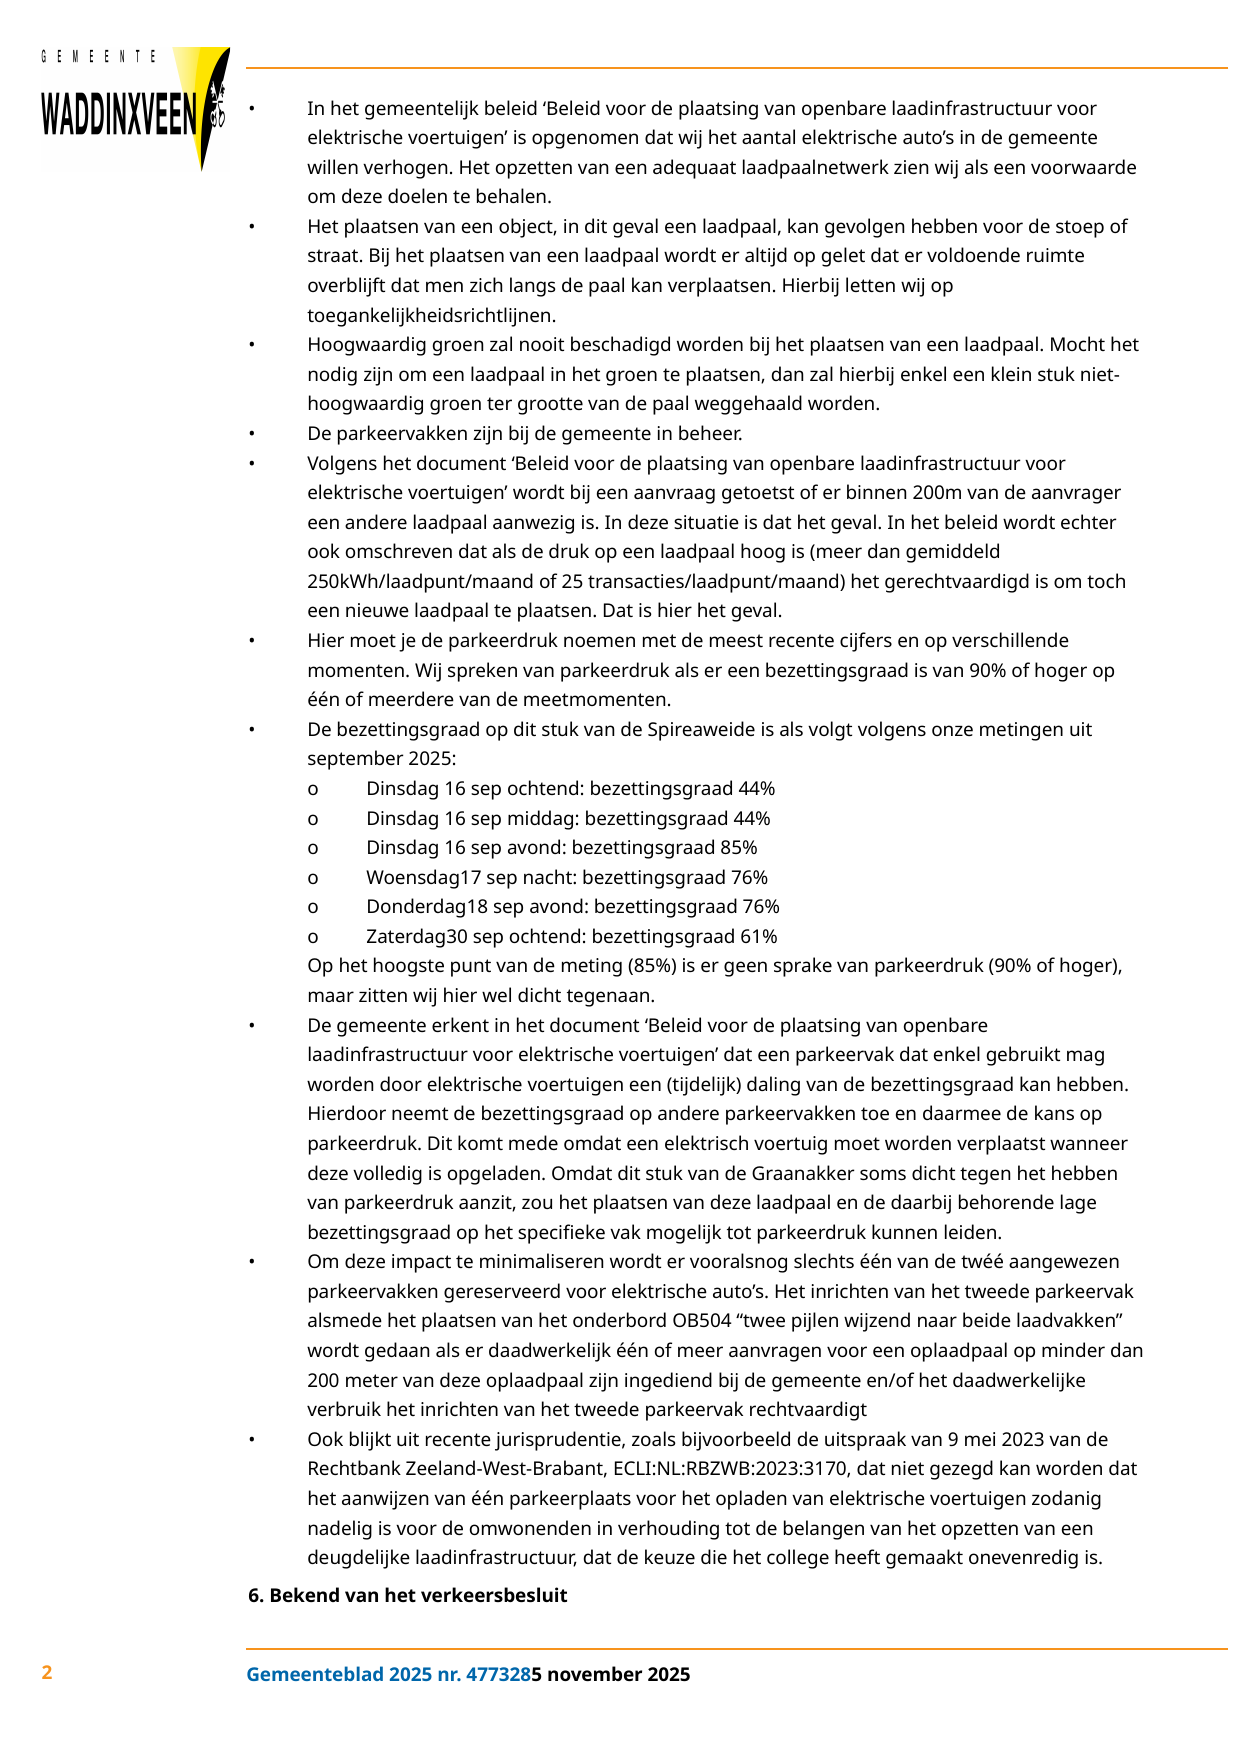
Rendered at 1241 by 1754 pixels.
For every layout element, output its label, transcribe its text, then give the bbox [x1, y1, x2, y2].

list De bezettingsgraad op dit stuk van de Spireaweide is als volgt volgens onze metingen uit september 2025: [248, 716, 1152, 771]
list Donderdag18 sep avond: bezettingsgraad 76% [307, 893, 1152, 919]
list Hoogwaardig groen zal nooit beschadigd worden bij het plaatsen van een laadpaal. Mocht het nodig zijn om een laadpaal in het groen te plaatsen, dan zal hierbij enkel een klein stuk niet-hoogwaardig groen ter grootte van de paal weggehaald worden. [248, 331, 1152, 416]
list Het plaatsen van een object, in dit geval een laadpaal, kan gevolgen hebben voor de stoep of straat. Bij het plaatsen van een laadpaal wordt er altijd op gelet dat er voldoende ruimte overblijft dat men zich langs de paal kan verplaatsen. Hierbij letten wij op toegankelijkheidsrichtlijnen. [248, 213, 1152, 328]
list Hier moet je de parkeerdruk noemen met de meest recente cijfers en op verschillende momenten. Wij spreken van parkeerdruk als er een bezettingsgraad is van 90% of hoger op één of meerdere van de meetmomenten. [248, 627, 1152, 712]
list In het gemeentelijk beleid ‘Beleid voor de plaatsing van openbare laadinfrastructuur voor elektrische voertuigen’ is opgenomen dat wij het aantal elektrische auto’s in de gemeente willen verhogen. Het opzetten van een adequaat laadpaalnetwerk zien wij als een voorwaarde om deze doelen te behalen. [248, 95, 1152, 209]
list Zaterdag30 sep ochtend: bezettingsgraad 61% [307, 923, 1152, 949]
list De gemeente erkent in het document ‘Beleid voor de plaatsing van openbare laadinfrastructuur voor elektrische voertuigen’ dat een parkeervak dat enkel gebruikt mag worden door elektrische voertuigen een (tijdelijk) daling van de bezettingsgraad kan hebben. Hierdoor neemt de bezettingsgraad op andere parkeervakken toe en daarmee de kans op parkeerdruk. Dit komt mede omdat een elektrisch voertuig moet worden verplaatst wanneer deze volledig is opgeladen. Omdat dit stuk van de Graanakker soms dicht tegen het hebben van parkeerdruk aanzit, zou het plaatsen van deze laadpaal en de daarbij behorende lage bezettingsgraad op het specifieke vak mogelijk tot parkeerdruk kunnen leiden. [248, 1012, 1152, 1245]
text 6. Bekend van het verkeersbesluit [248, 1582, 1152, 1608]
list Op het hoogste punt van de meting (85%) is er geen sprake van parkeerdruk (90% of hoger), maar zitten wij hier wel dicht tegenaan. [248, 953, 1152, 1008]
list Woensdag17 sep nacht: bezettingsgraad 76% [307, 864, 1152, 890]
list Volgens het document ‘Beleid voor de plaatsing van openbare laadinfrastructuur voor elektrische voertuigen’ wordt bij een aanvraag getoetst of er binnen 200m van de aanvrager een andere laadpaal aanwezig is. In deze situatie is dat het geval. In het beleid wordt echter ook omschreven dat als de druk op een laadpaal hoog is (meer dan gemiddeld 250kWh/laadpunt/maand of 25 transacties/laadpunt/maand) het gerechtvaardigd is om toch een nieuwe laadpaal te plaatsen. Dat is hier het geval. [248, 450, 1152, 623]
picture [41, 47, 231, 172]
list Om deze impact te minimaliseren wordt er vooralsnog slechts één van de twéé aangewezen parkeervakken gereserveerd voor elektrische auto’s. Het inrichten van het tweede parkeervak alsmede het plaatsen van het onderbord OB504 “twee pijlen wijzend naar beide laadvakken” wordt gedaan als er daadwerkelijk één of meer aanvragen voor een oplaadpaal op minder dan 200 meter van deze oplaadpaal zijn ingediend bij de gemeente en/of het daadwerkelijke verbruik het inrichten van het tweede parkeervak rechtvaardigt [248, 1248, 1152, 1422]
list Dinsdag 16 sep middag: bezettingsgraad 44% [307, 805, 1152, 831]
list De parkeervakken zijn bij de gemeente in beheer. [248, 420, 1152, 446]
list Dinsdag 16 sep ochtend: bezettingsgraad 44% [307, 775, 1152, 801]
list Ook blijkt uit recente jurisprudentie, zoals bijvoorbeeld de uitspraak van 9 mei 2023 van de Rechtbank Zeeland-West-Brabant, ECLI:NL:RBZWB:2023:3170, dat niet gezegd kan worden dat het aanwijzen van één parkeerplaats voor het opladen van elektrische voertuigen zodanig nadelig is voor de omwonenden in verhouding tot de belangen van het opzetten van een deugdelijke laadinfrastructuur, dat de keuze die het college heeft gemaakt onevenredig is. [248, 1426, 1152, 1570]
list Dinsdag 16 sep avond: bezettingsgraad 85% [307, 834, 1152, 860]
